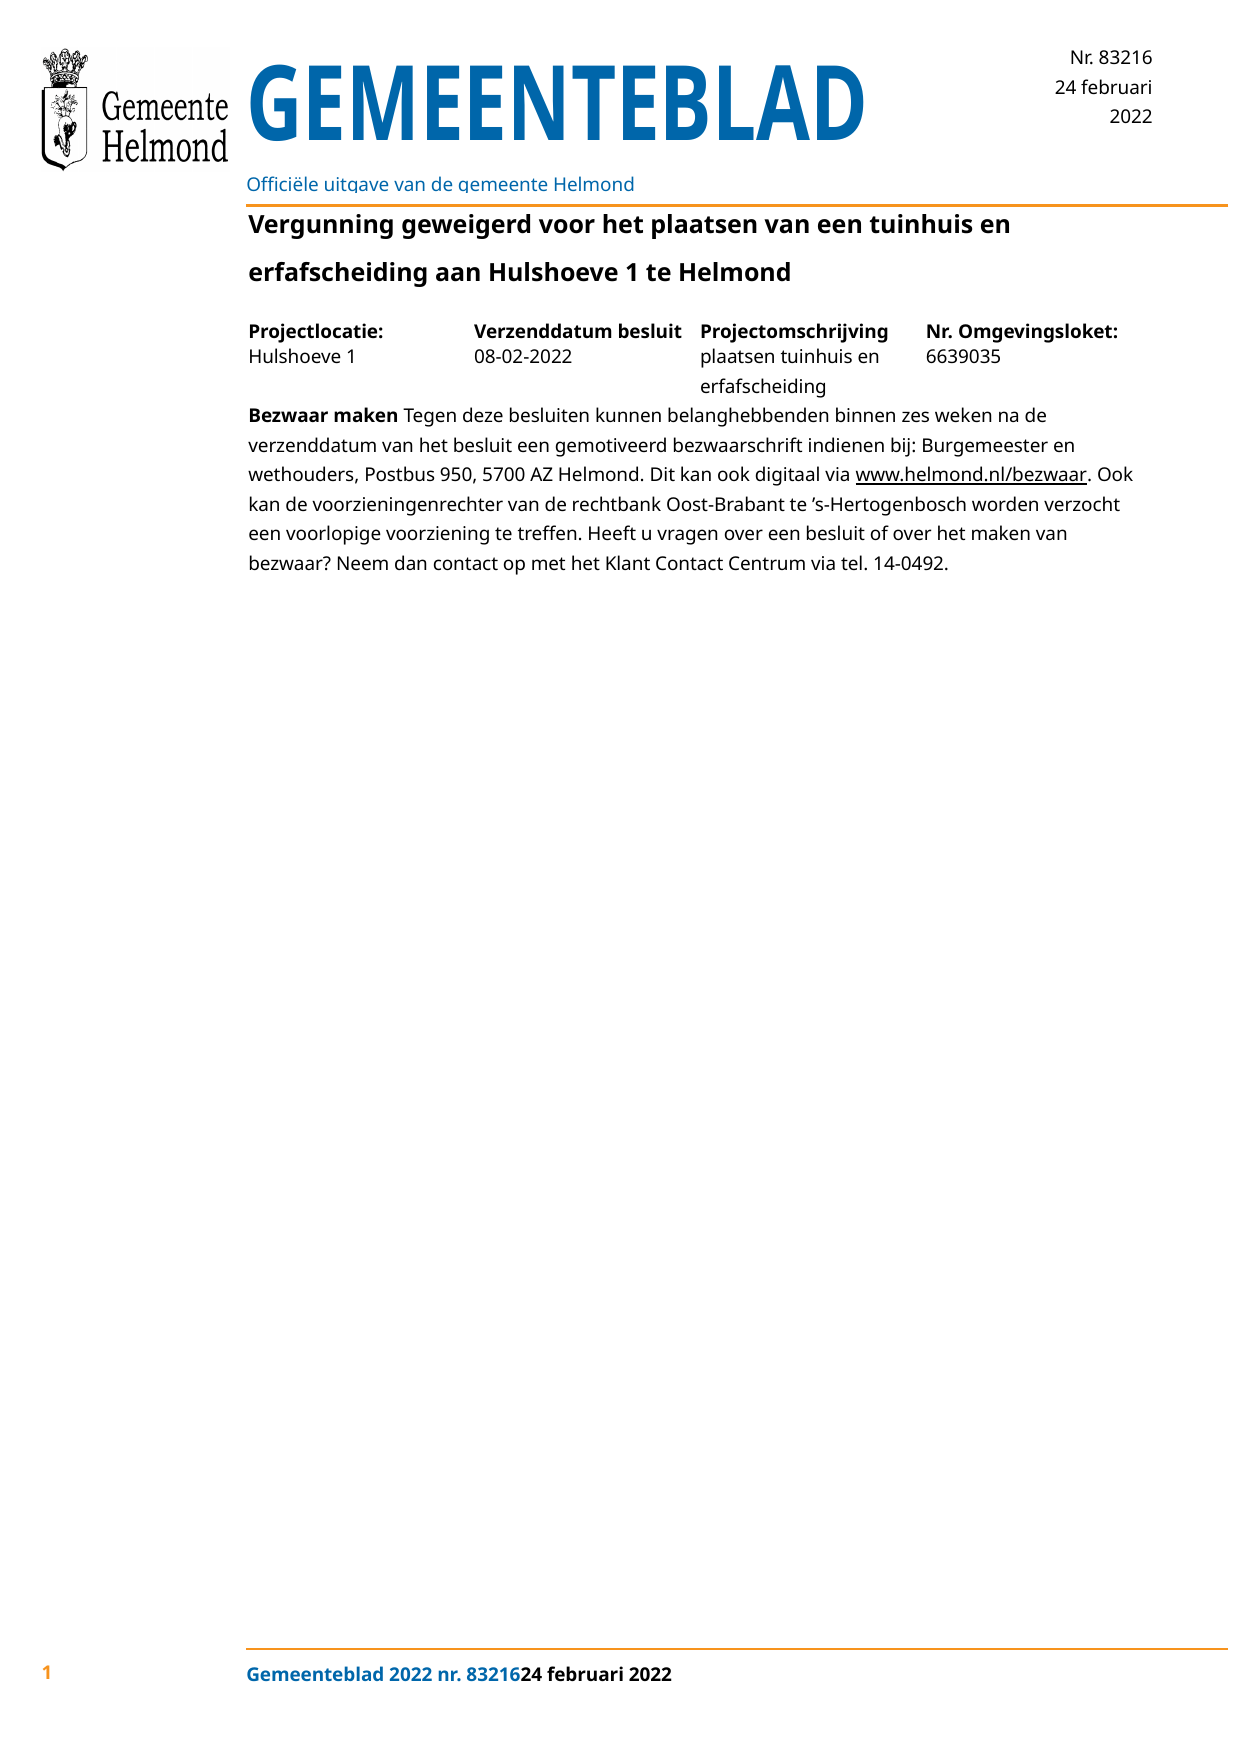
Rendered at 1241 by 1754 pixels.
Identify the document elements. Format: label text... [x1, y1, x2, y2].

table_cell 6639035 [926, 344, 1152, 399]
table_header Verzenddatum besluit [474, 318, 700, 344]
table_cell Hulshoeve 1 [248, 344, 474, 399]
text Vergunning geweigerd voor het plaatsen van een tuinhuis en erfafscheiding aan Hulshoeve 1 te Helmond [248, 207, 1152, 288]
picture [41, 47, 231, 172]
table_cell plaatsen tuinhuis en erfafscheiding [700, 344, 926, 399]
table_header Projectlocatie: [248, 318, 474, 344]
table_header Nr. Omgevingsloket: [926, 318, 1152, 344]
table_header Projectomschrijving [700, 318, 926, 344]
text Bezwaar maken Tegen deze besluiten kunnen belanghebbenden binnen zes weken na de verzenddatum van het besluit een gemotiveerd bezwaarschrift indienen bij: Burgemeester en wethouders, Postbus 950, 5700 AZ Helmond. Dit kan ook digitaal via www.helmond.nl/bezwaar. Ook kan de voorzieningenrechter van de rechtbank Oost-Brabant te ’s-Hertogenbosch worden verzocht een voorlopige voorziening te treffen. Heeft u vragen over een besluit of over het maken van bezwaar? Neem dan contact op met het Klant Contact Centrum via tel. 14-0492. [248, 402, 1152, 576]
table_cell 08-02-2022 [474, 344, 700, 399]
